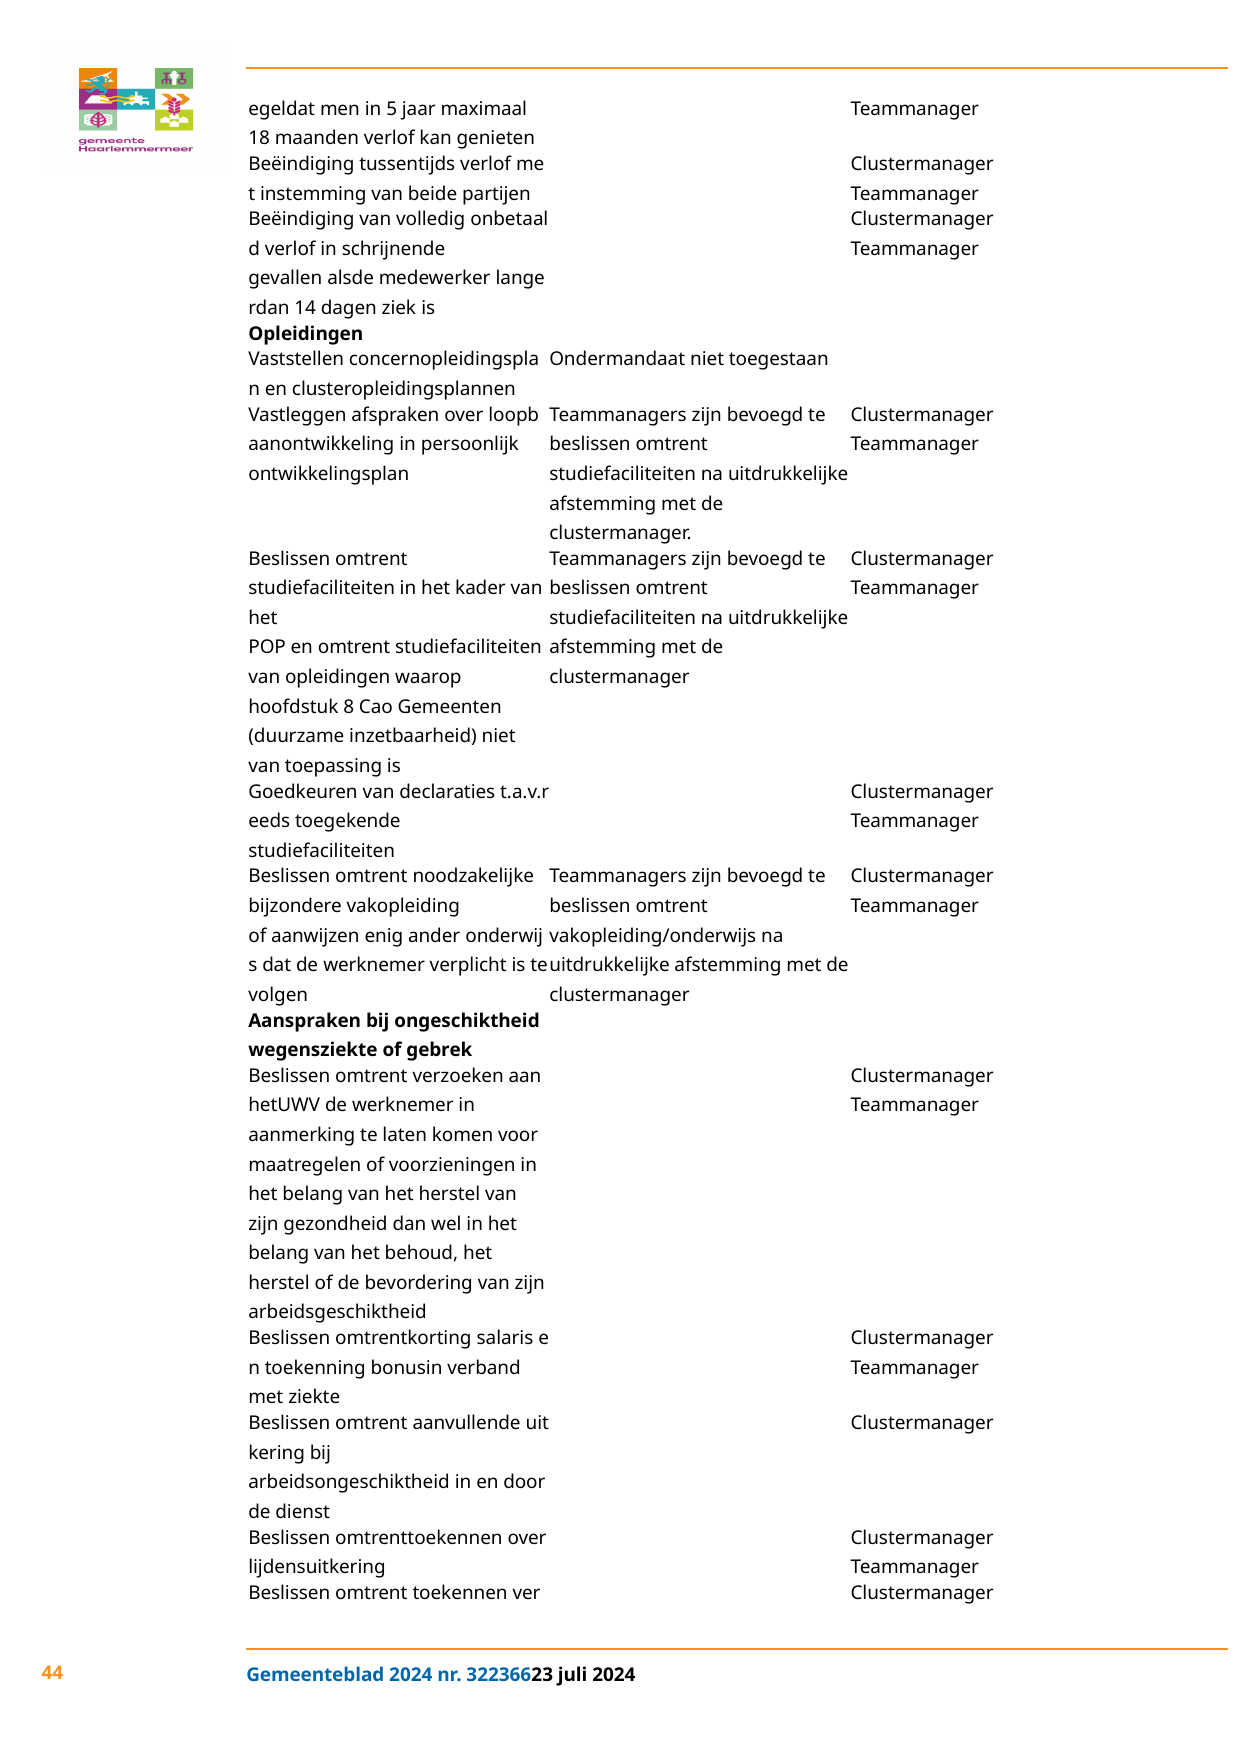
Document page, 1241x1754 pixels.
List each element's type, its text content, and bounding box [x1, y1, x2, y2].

table_cell Opleidingen [248, 320, 549, 346]
table_cell Clustermanager [850, 1579, 1152, 1605]
table_cell Clustermanager Teammanager [850, 545, 1152, 778]
table_cell [549, 1579, 850, 1605]
table_cell Aanspraken bij ongeschiktheid wegensziekte of gebrek [248, 1007, 549, 1062]
table_cell [549, 205, 850, 320]
table_cell Teammanagers zijn bevoegd te beslissen omtrent vakopleiding/onderwijs na uitdrukkelijke afstemming met de clustermanager [549, 863, 850, 1007]
table_cell Beslissen omtrent noodzakelijke bijzondere vakopleiding of aanwijzen enig ander onderwijs dat de werknemer verplicht is te volgen [248, 863, 549, 1007]
table_cell Vastleggen afspraken over loopbaanontwikkeling in persoonlijk ontwikkelingsplan [248, 401, 549, 545]
table_cell egeldat men in 5 jaar maximaal 18 maanden verlof kan genieten [248, 95, 549, 150]
table_cell Beslissen omtrent toekennen ver [248, 1579, 549, 1605]
table_cell Clustermanager Teammanager [850, 1062, 1152, 1324]
table_cell [549, 1524, 850, 1579]
table_cell [549, 150, 850, 205]
table_cell [549, 320, 850, 346]
table_cell Teammanagers zijn bevoegd te beslissen omtrent studiefaciliteiten na uitdrukkelijke afstemming met de clustermanager. [549, 401, 850, 545]
table_cell Vaststellen concernopleidingsplan en clusteropleidingsplannen [248, 346, 549, 401]
table_cell Beslissen omtrent verzoeken aan hetUWV de werknemer in aanmerking te laten komen voor maatregelen of voorzieningen in het belang van het herstel van zijn gezondheid dan wel in het belang van het behoud, het herstel of de bevordering van zijn arbeidsgeschiktheid [248, 1062, 549, 1324]
table_cell Beëindiging van volledig onbetaald verlof in schrijnende gevallen alsde medewerker langerdan 14 dagen ziek is [248, 205, 549, 320]
table_cell [850, 346, 1152, 401]
table_cell Teammanagers zijn bevoegd te beslissen omtrent studiefaciliteiten na uitdrukkelijke afstemming met de clustermanager [549, 545, 850, 778]
table_cell Clustermanager Teammanager [850, 1325, 1152, 1409]
table_cell Beëindiging tussentijds verlof met instemming van beide partijen [248, 150, 549, 205]
table_cell [850, 1007, 1152, 1062]
table_cell Clustermanager Teammanager [850, 401, 1152, 545]
table_cell Beslissen omtrentkorting salaris en toekenning bonusin verband met ziekte [248, 1325, 549, 1409]
table_cell [549, 778, 850, 863]
table_cell Beslissen omtrent aanvullende uitkering bij arbeidsongeschiktheid in en doorde dienst [248, 1409, 549, 1524]
table_cell Beslissen omtrent studiefaciliteiten in het kader van het POP en omtrent studiefaciliteiten van opleidingen waarop hoofdstuk 8 Cao Gemeenten (duurzame inzetbaarheid) niet van toepassing is [248, 545, 549, 778]
table_cell [549, 1007, 850, 1062]
picture [41, 47, 231, 172]
table_cell Clustermanager Teammanager [850, 863, 1152, 1007]
table_cell Beslissen omtrenttoekennen overlijdensuitkering [248, 1524, 549, 1579]
table_cell [850, 320, 1152, 346]
table_cell [549, 1409, 850, 1524]
table_cell Clustermanager Teammanager [850, 778, 1152, 863]
table_cell [549, 1062, 850, 1324]
table_cell Teammanager [850, 95, 1152, 150]
table_cell Clustermanager Teammanager [850, 1524, 1152, 1579]
table_cell [549, 1325, 850, 1409]
table_cell Goedkeuren van declaraties t.a.v.reeds toegekende studiefaciliteiten [248, 778, 549, 863]
table_cell Ondermandaat niet toegestaan [549, 346, 850, 401]
table_cell Clustermanager Teammanager [850, 205, 1152, 320]
table_cell [549, 95, 850, 150]
table_cell Clustermanager [850, 1409, 1152, 1524]
table_cell Clustermanager Teammanager [850, 150, 1152, 205]
